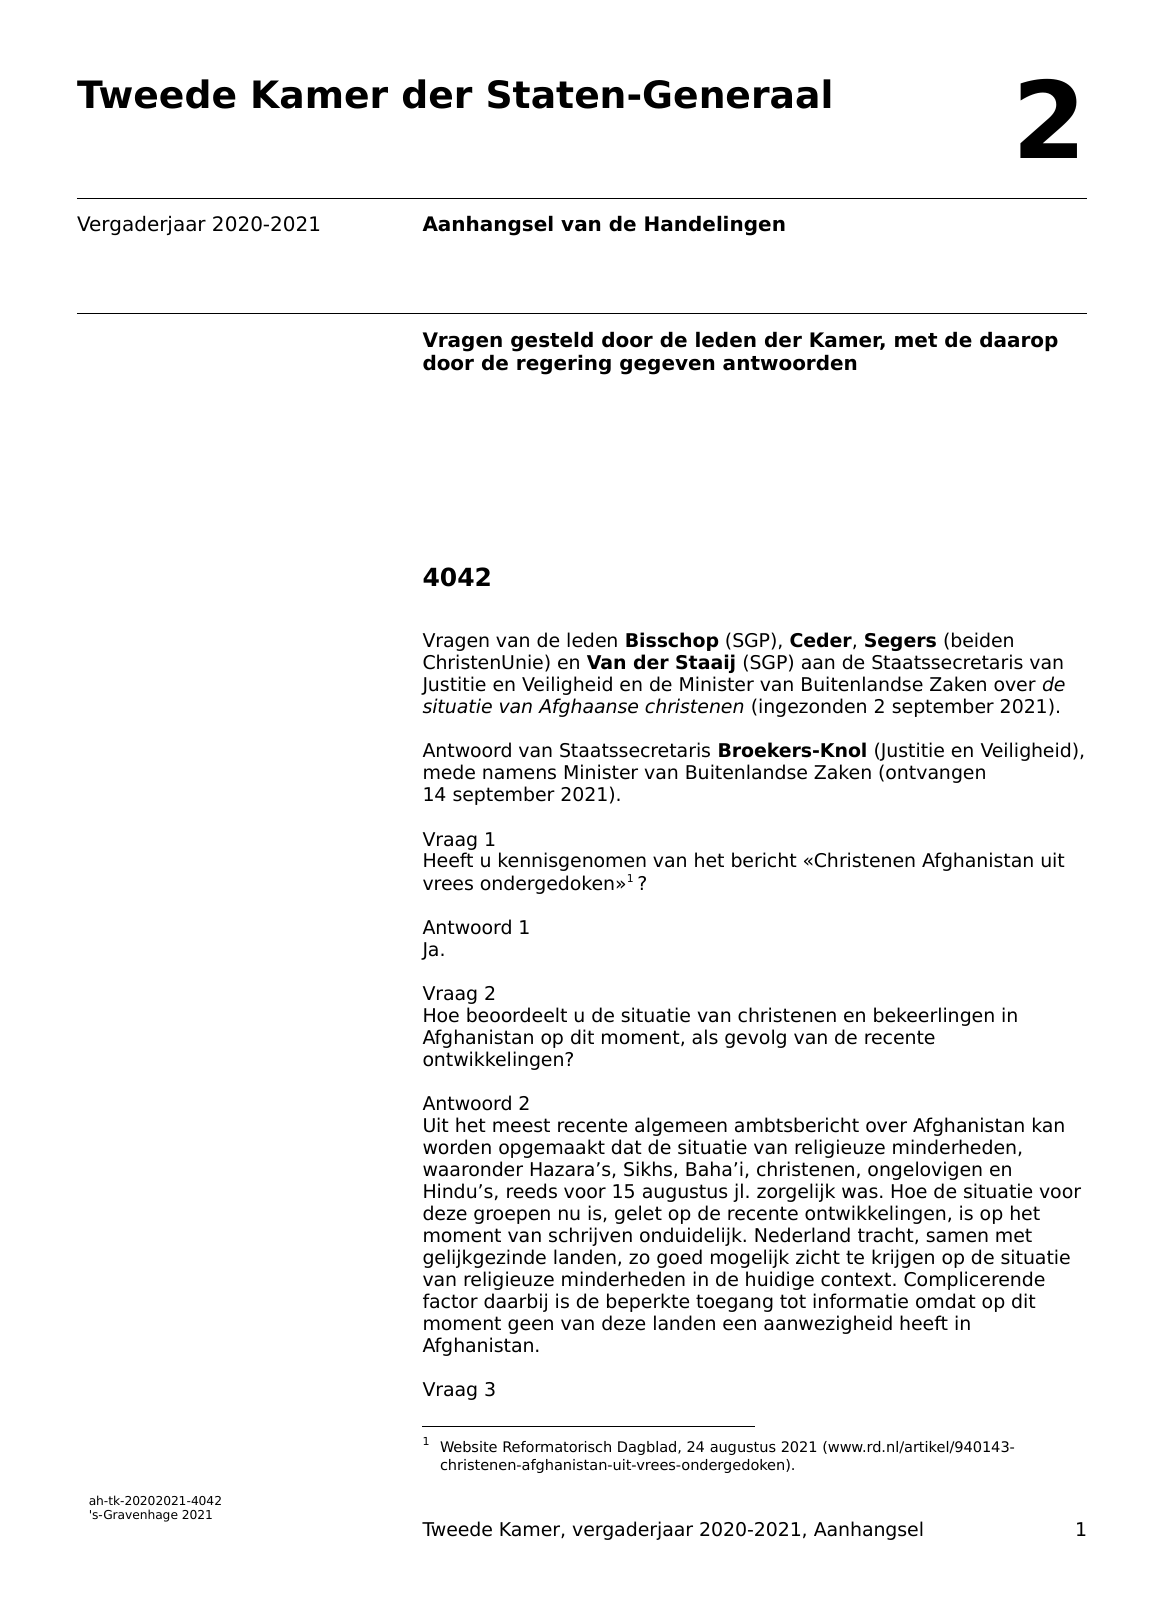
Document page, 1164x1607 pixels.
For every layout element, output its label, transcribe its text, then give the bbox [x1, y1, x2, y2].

text Antwoord 1 [422, 917, 1087, 938]
text Heeft u kennisgenomen van het bericht «Christenen Afghanistan uit vrees ondergedoken»? [422, 850, 1087, 894]
text Antwoord van Staatssecretaris Broekers-Knol (Justitie en Veiligheid), mede namens Minister van Buitenlandse Zaken (ontvangen 14 september 2021). [422, 740, 1087, 806]
text Uit het meest recente algemeen ambtsbericht over Afghanistan kan worden opgemaakt dat de situatie van religieuze minderheden, waaronder Hazara’s, Sikhs, Baha’i, christenen, ongelovigen en Hindu’s, reeds voor 15 augustus jl. zorgelijk was. Hoe de situatie voor deze groepen nu is, gelet op de recente ontwikkelingen, is op het moment van schrijven onduidelijk. Nederland tracht, samen met gelijkgezinde landen, zo goed mogelijk zicht te krijgen op de situatie van religieuze minderheden in de huidige context. Complicerende factor daarbij is de beperkte toegang tot informatie omdat op dit moment geen van deze landen een aanwezigheid heeft in Afghanistan. [422, 1115, 1087, 1357]
table_cell Vragen gesteld door de leden der Kamer, met de daarop door de regering gegeven antwoorden [422, 314, 1087, 375]
text Vraag 3 [422, 1379, 1087, 1401]
text Hoe beoordeelt u de situatie van christenen en bekeerlingen in Afghanistan op dit moment, als gevolg van de recente ontwikkelingen? [422, 1005, 1087, 1071]
text Website Reformatorisch Dagblad, 24 augustus 2021 (www.rd.nl/artikel/940143-christenen-afghanistan-uit-vrees-ondergedoken). [422, 1435, 1087, 1474]
text 4042 [422, 563, 1087, 592]
text 's-Gravenhage 2021 [88, 1508, 323, 1522]
text Vraag 1 [422, 828, 1087, 850]
text Vraag 2 [422, 983, 1087, 1005]
table_header Tweede Kamer der Staten-Generaal [77, 59, 886, 198]
text ah-tk-20202021-4042 [88, 1494, 323, 1508]
table_header 2 [886, 59, 1087, 198]
table_cell Aanhangsel van de Handelingen [422, 199, 1087, 313]
text Antwoord 2 [422, 1093, 1087, 1115]
table_cell [77, 314, 422, 375]
table_cell Vergaderjaar 2020-2021 [77, 199, 422, 313]
text Ja. [422, 938, 1087, 961]
text Vragen van de leden Bisschop (SGP), Ceder, Segers (beiden ChristenUnie) en Van der Staaij (SGP) aan de Staatssecretaris van Justitie en Veiligheid en de Minister van Buitenlandse Zaken over de situatie van Afghaanse christenen (ingezonden 2 september 2021). [422, 630, 1087, 718]
